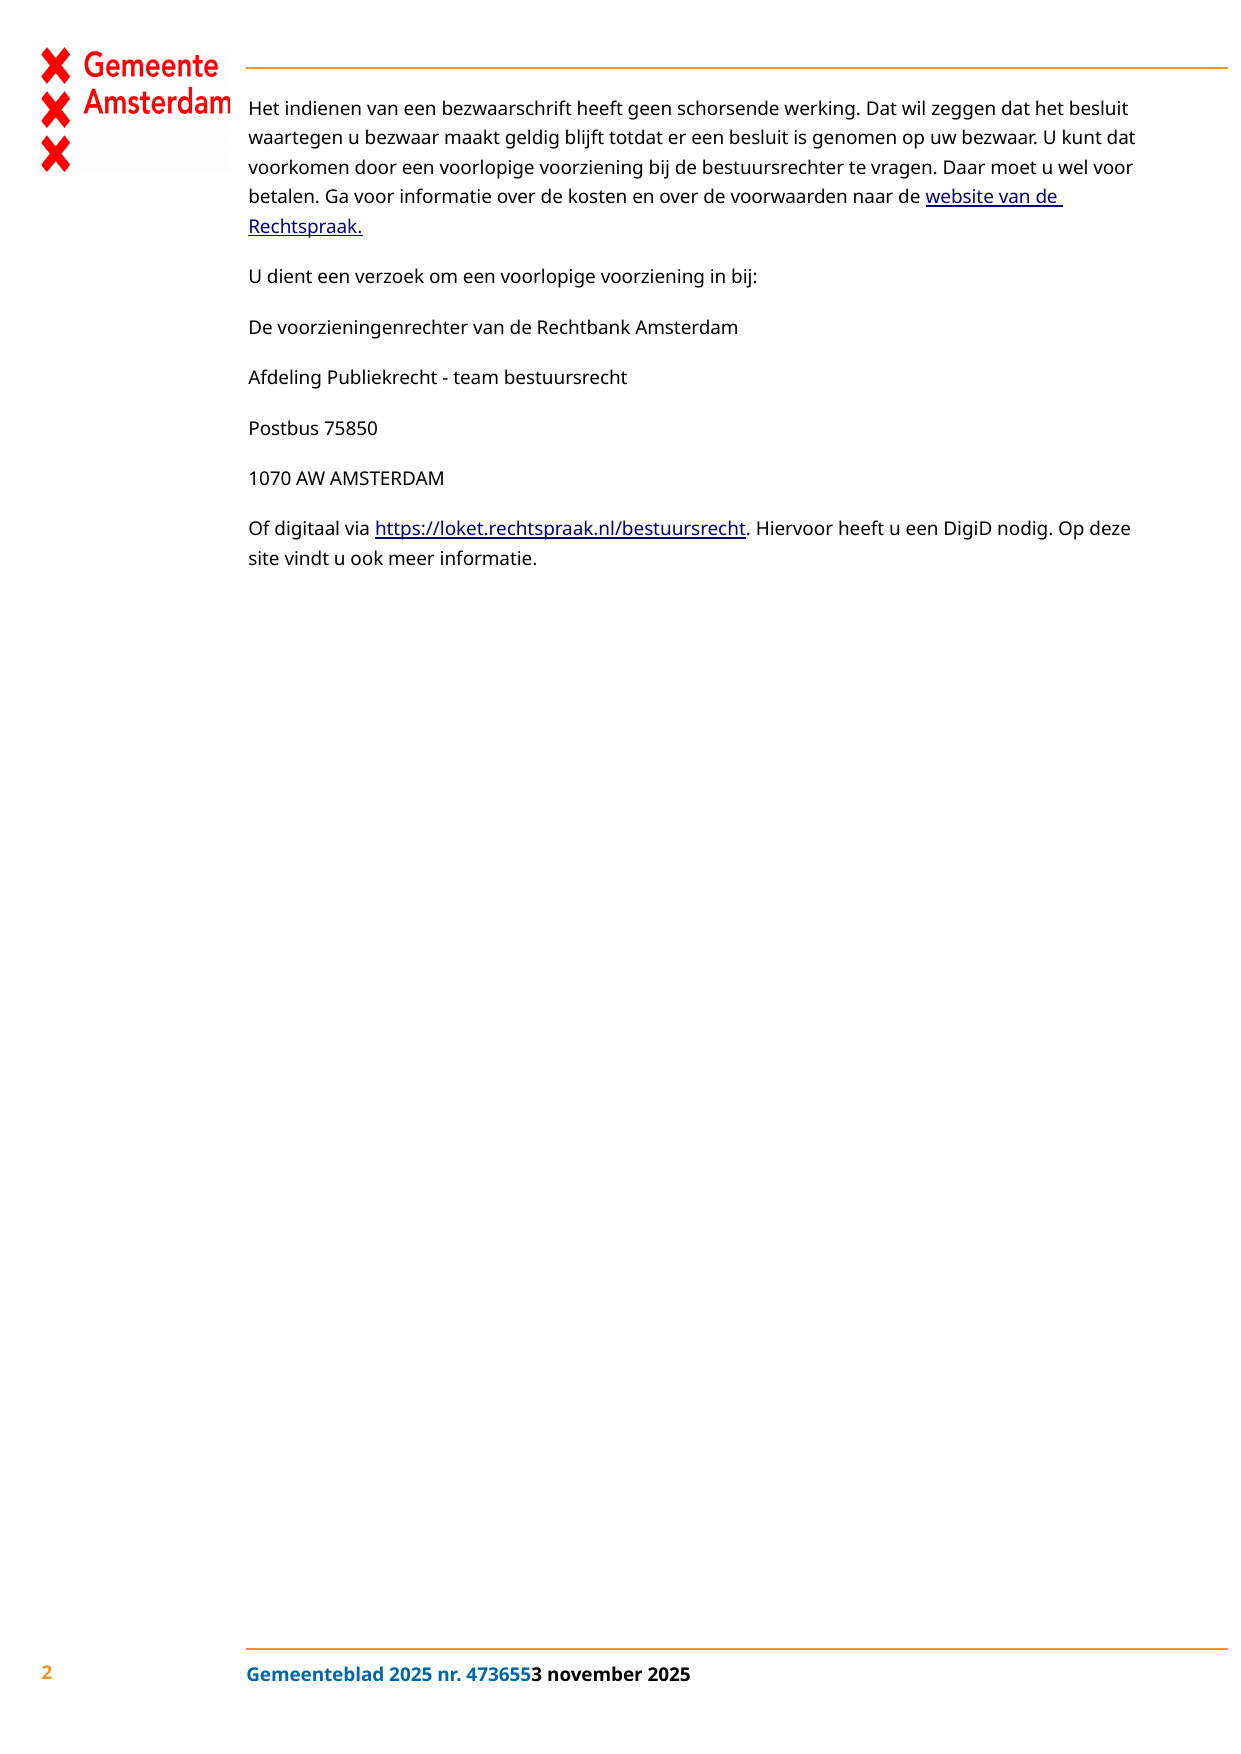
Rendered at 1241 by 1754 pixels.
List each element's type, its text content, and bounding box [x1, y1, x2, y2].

picture [41, 47, 231, 172]
text Postbus 75850 [248, 415, 1152, 441]
text Het indienen van een bezwaarschrift heeft geen schorsende werking. Dat wil zeggen dat het besluit waartegen u bezwaar maakt geldig blijft totdat er een besluit is genomen op uw bezwaar. U kunt dat voorkomen door een voorlopige voorziening bij de bestuursrechter te vragen. Daar moet u wel voor betalen. Ga voor informatie over de kosten en over de voorwaarden naar de website van de Rechtspraak. [248, 95, 1152, 239]
text Afdeling Publiekrecht - team bestuursrecht [248, 364, 1152, 390]
text 1070 AW AMSTERDAM [248, 465, 1152, 491]
text U dient een verzoek om een voorlopige voorziening in bij: [248, 263, 1152, 289]
text Of digitaal via https://loket.rechtspraak.nl/bestuursrecht. Hiervoor heeft u een DigiD nodig. Op deze site vindt u ook meer informatie. [248, 516, 1152, 571]
text De voorzieningenrechter van de Rechtbank Amsterdam [248, 314, 1152, 340]
